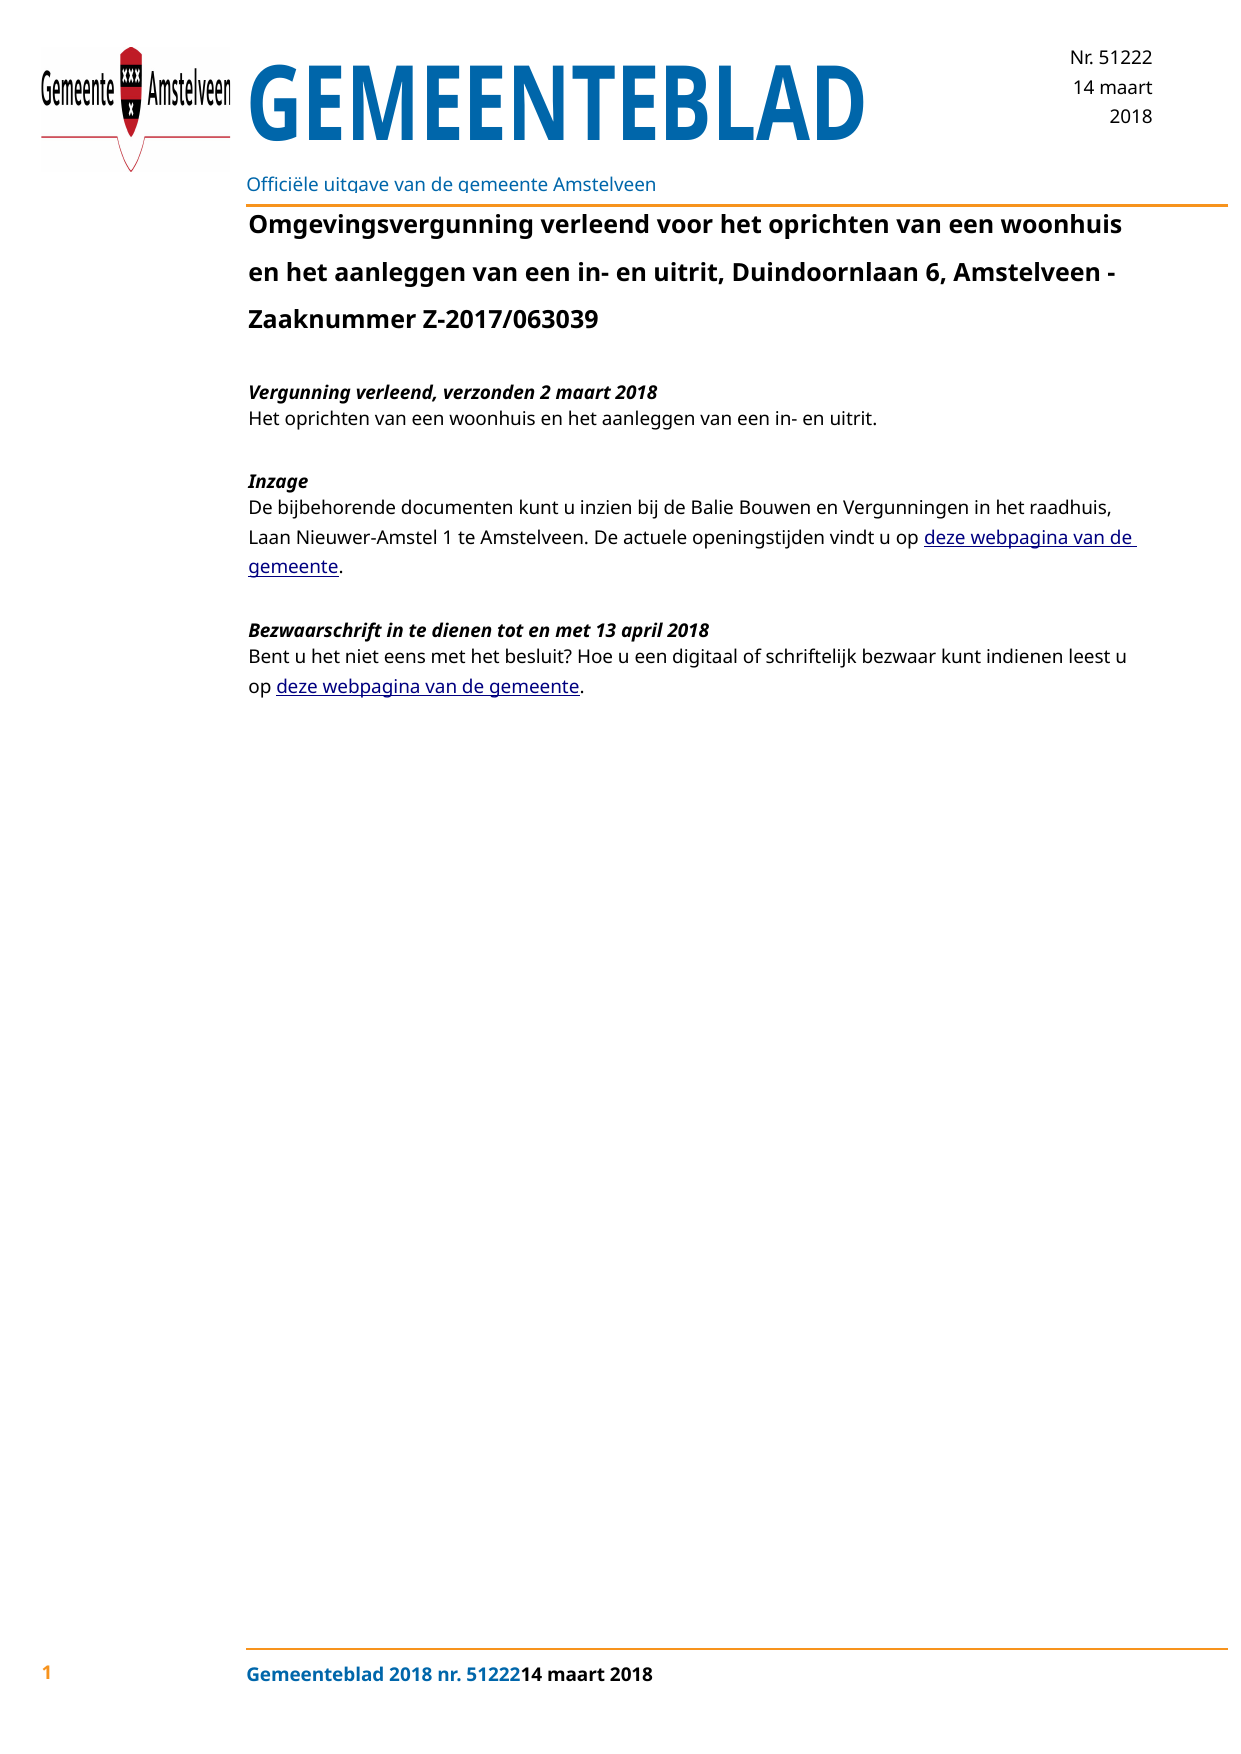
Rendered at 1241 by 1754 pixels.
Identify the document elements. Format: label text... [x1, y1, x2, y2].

text Inzage [248, 469, 1152, 494]
text Bent u het niet eens met het besluit? Hoe u een digitaal of schriftelijk bezwaar kunt indienen leest u op deze webpagina van de gemeente. [248, 643, 1152, 699]
text De bijbehorende documenten kunt u inzien bij de Balie Bouwen en Vergunningen in het raadhuis, Laan Nieuwer-Amstel 1 te Amstelveen. De actuele openingstijden vindt u op deze webpagina van de gemeente. [248, 494, 1152, 579]
text Omgevingsvergunning verleend voor het oprichten van een woonhuis en het aanleggen van een in- en uitrit, Duindoornlaan 6, Amstelveen - Zaaknummer Z-2017/063039 [248, 207, 1152, 336]
picture [41, 47, 231, 172]
text Vergunning verleend, verzonden 2 maart 2018 [248, 379, 1152, 405]
text Bezwaarschrift in te dienen tot en met 13 april 2018 [248, 618, 1152, 643]
text Het oprichten van een woonhuis en het aanleggen van een in- en uitrit. [248, 405, 1152, 431]
